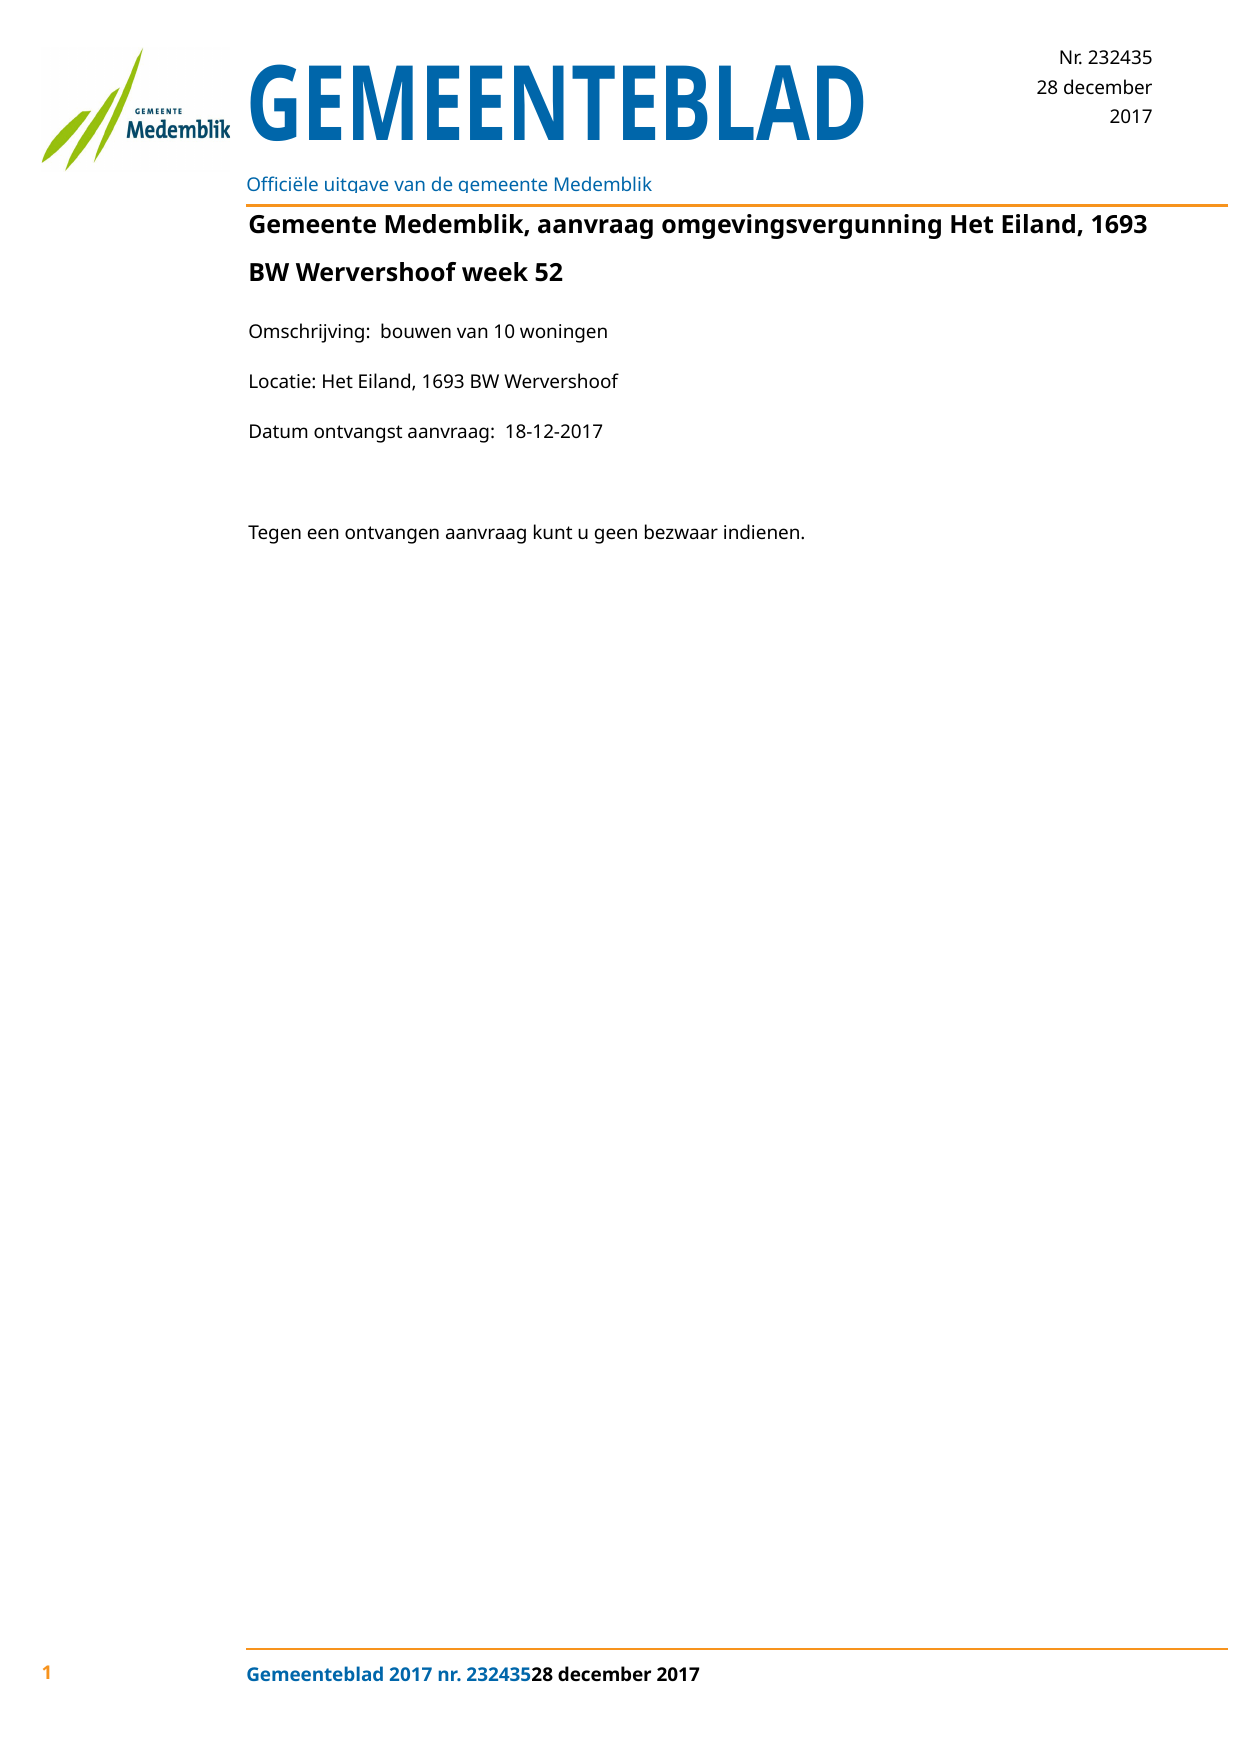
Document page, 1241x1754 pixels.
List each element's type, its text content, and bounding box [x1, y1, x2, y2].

text Gemeente Medemblik, aanvraag omgevingsvergunning Het Eiland, 1693 BW Wervershoof week 52 [248, 207, 1152, 288]
text Datum ontvangst aanvraag: 18-12-2017 [248, 419, 1152, 444]
text Omschrijving: bouwen van 10 woningen [248, 318, 1152, 344]
text Tegen een ontvangen aanvraag kunt u geen bezwaar indienen. [248, 519, 1152, 545]
picture [41, 47, 231, 172]
text Locatie: Het Eiland, 1693 BW Wervershoof [248, 368, 1152, 394]
